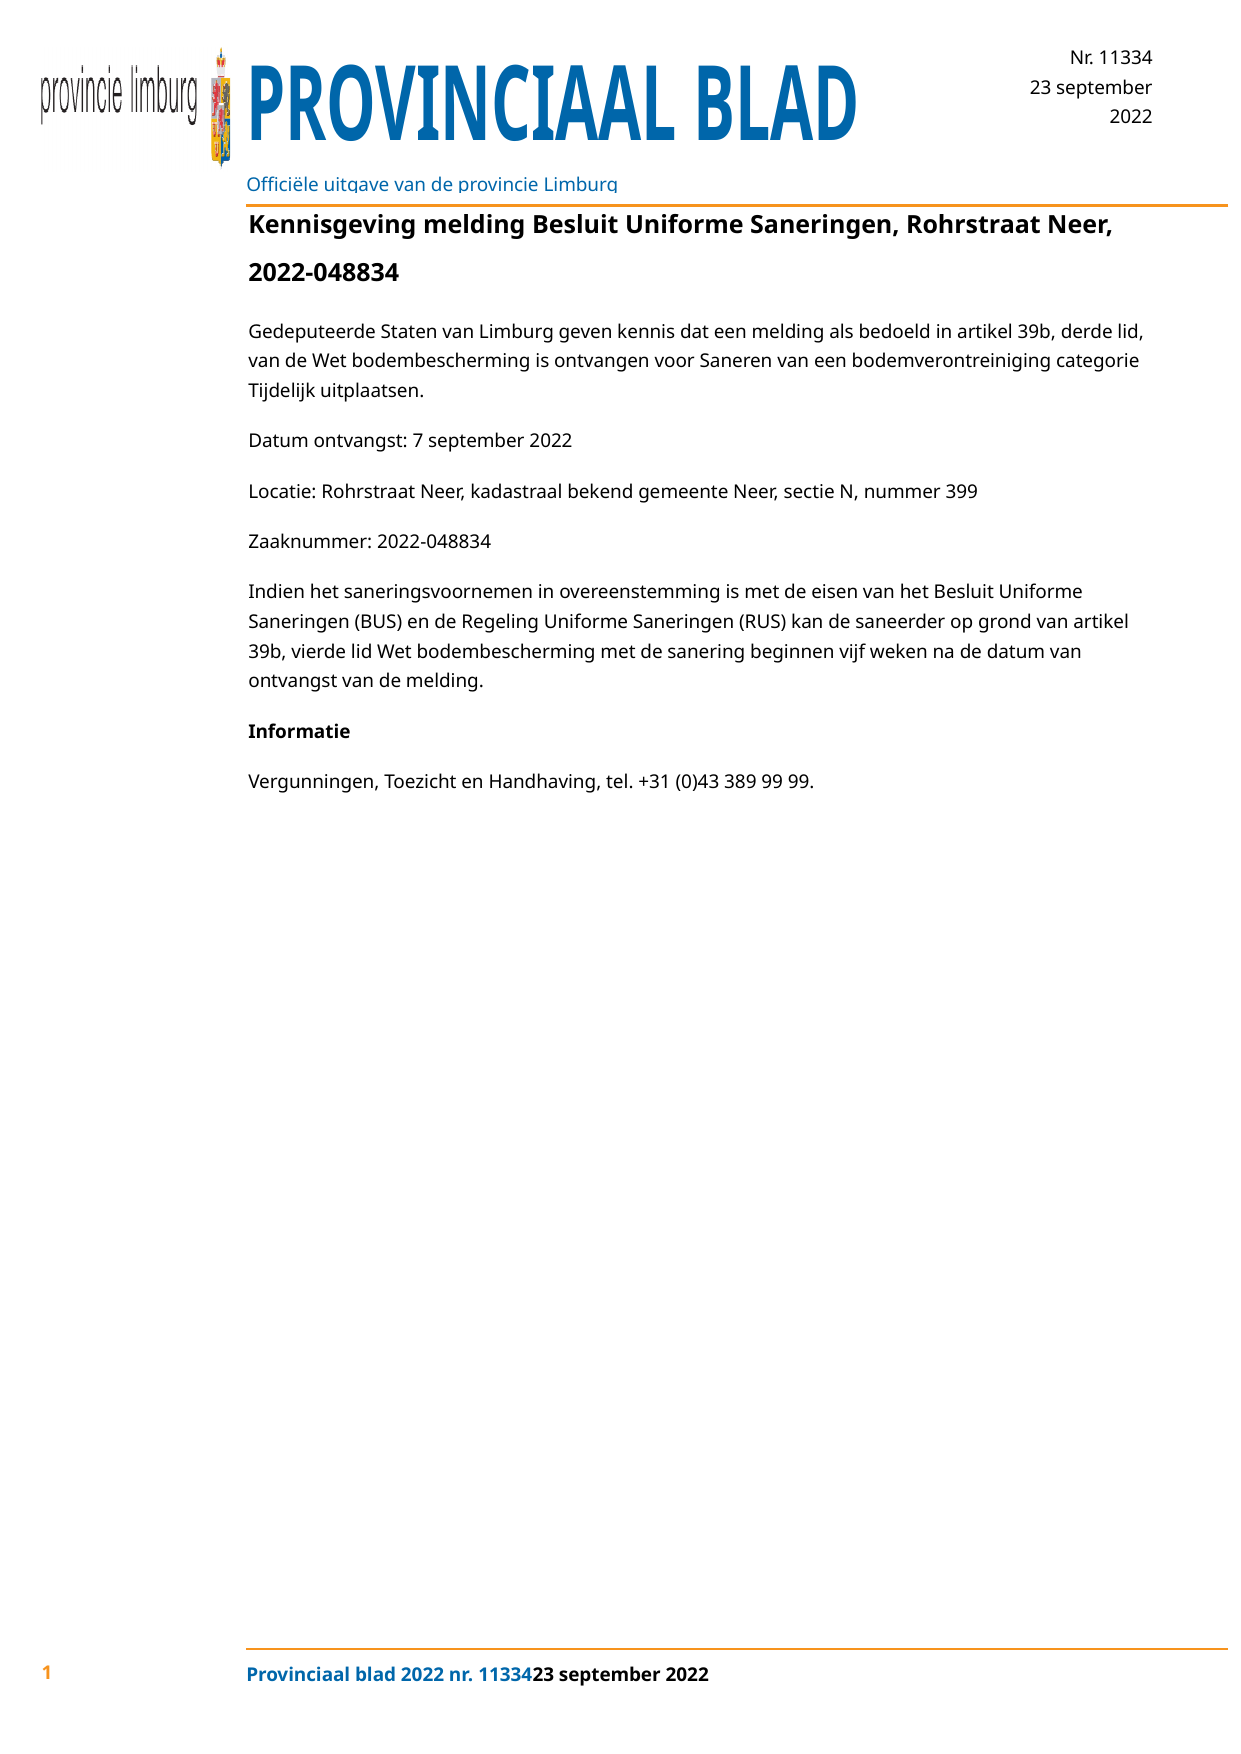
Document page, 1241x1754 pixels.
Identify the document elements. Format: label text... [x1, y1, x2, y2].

text Zaaknummer: 2022-048834 [248, 528, 1152, 554]
text Kennisgeving melding Besluit Uniforme Saneringen, Rohrstraat Neer, 2022-048834 [248, 207, 1152, 288]
text Datum ontvangst: 7 september 2022 [248, 427, 1152, 453]
text Locatie: Rohrstraat Neer, kadastraal bekend gemeente Neer, sectie N, nummer 399 [248, 478, 1152, 504]
text Informatie [248, 718, 1152, 744]
picture [41, 47, 231, 172]
text Vergunningen, Toezicht en Handhaving, tel. +31 (0)43 389 99 99. [248, 768, 1152, 794]
text Gedeputeerde Staten van Limburg geven kennis dat een melding als bedoeld in artikel 39b, derde lid, van de Wet bodembescherming is ontvangen voor Saneren van een bodemverontreiniging categorie Tijdelijk uitplaatsen. [248, 318, 1152, 403]
text Indien het saneringsvoornemen in overeenstemming is met de eisen van het Besluit Uniforme Saneringen (BUS) en de Regeling Uniforme Saneringen (RUS) kan de saneerder op grond van artikel 39b, vierde lid Wet bodembescherming met de sanering beginnen vijf weken na de datum van ontvangst van de melding. [248, 579, 1152, 693]
